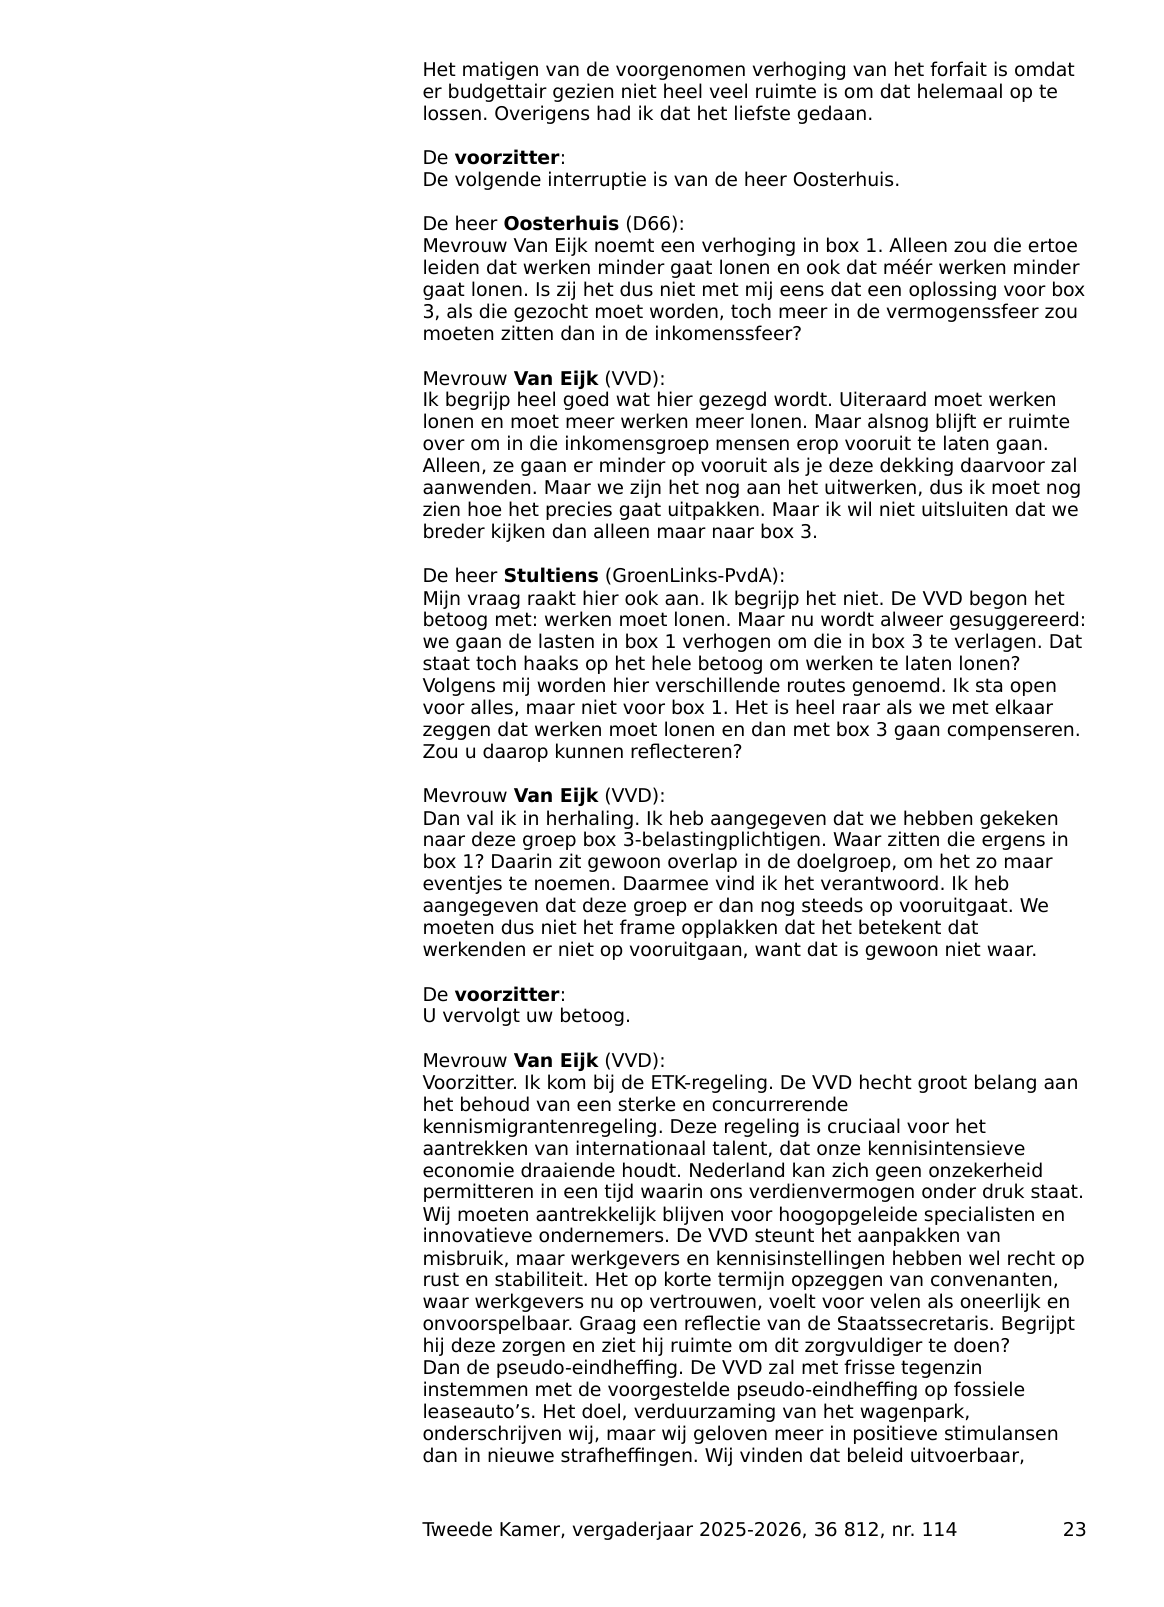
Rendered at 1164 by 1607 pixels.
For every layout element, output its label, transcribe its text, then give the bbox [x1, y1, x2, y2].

text De voorzitter: [422, 147, 1087, 169]
text Mevrouw Van Eijk (VVD): [422, 367, 1087, 389]
text De heer Oosterhuis (D66): [422, 213, 1087, 235]
text Mevrouw Van Eijk (VVD): [422, 1049, 1087, 1072]
text Mijn vraag raakt hier ook aan. Ik begrijp het niet. De VVD begon het betoog met: werken moet lonen. Maar nu wordt alweer gesuggereerd: we gaan de lasten in box 1 verhogen om die in box 3 te verlagen. Dat staat toch haaks op het hele betoog om werken te laten lonen? Volgens mij worden hier verschillende routes genoemd. Ik sta open voor alles, maar niet voor box 1. Het is heel raar als we met elkaar zeggen dat werken moet lonen en dan met box 3 gaan compenseren. Zou u daarop kunnen reflecteren? [422, 587, 1087, 763]
text De voorzitter: [422, 983, 1087, 1005]
text De volgende interruptie is van de heer Oosterhuis. [422, 169, 1087, 191]
text Voorzitter. Ik kom bij de ETK-regeling. De VVD hecht groot belang aan het behoud van een sterke en concurrerende kennismigrantenregeling. Deze regeling is cruciaal voor het aantrekken van internationaal talent, dat onze kennisintensieve economie draaiende houdt. Nederland kan zich geen onzekerheid permitteren in een tijd waarin ons verdienvermogen onder druk staat. Wij moeten aantrekkelijk blijven voor hoogopgeleide specialisten en innovatieve ondernemers. De VVD steunt het aanpakken van misbruik, maar werkgevers en kennisinstellingen hebben wel recht op rust en stabiliteit. Het op korte termijn opzeggen van convenanten, waar werkgevers nu op vertrouwen, voelt voor velen als oneerlijk en onvoorspelbaar. Graag een reflectie van de Staatssecretaris. Begrijpt hij deze zorgen en ziet hij ruimte om dit zorgvuldiger te doen? [422, 1072, 1087, 1357]
text Mevrouw Van Eijk (VVD): [422, 785, 1087, 807]
text Dan de pseudo-eindheffing. De VVD zal met frisse tegenzin instemmen met de voorgestelde pseudo-eindheffing op fossiele leaseauto’s. Het doel, verduurzaming van het wagenpark, onderschrijven wij, maar wij geloven meer in positieve stimulansen dan in nieuwe strafheffingen. Wij vinden dat beleid uitvoerbaar, [422, 1357, 1087, 1467]
text U vervolgt uw betoog. [422, 1005, 1087, 1027]
text Dan val ik in herhaling. Ik heb aangegeven dat we hebben gekeken naar deze groep box 3-belastingplichtigen. Waar zitten die ergens in box 1? Daarin zit gewoon overlap in de doelgroep, om het zo maar eventjes te noemen. Daarmee vind ik het verantwoord. Ik heb aangegeven dat deze groep er dan nog steeds op vooruitgaat. We moeten dus niet het frame opplakken dat het betekent dat werkenden er niet op vooruitgaan, want dat is gewoon niet waar. [422, 807, 1087, 961]
text Ik begrijp heel goed wat hier gezegd wordt. Uiteraard moet werken lonen en moet meer werken meer lonen. Maar alsnog blijft er ruimte over om in die inkomensgroep mensen erop vooruit te laten gaan. Alleen, ze gaan er minder op vooruit als je deze dekking daarvoor zal aanwenden. Maar we zijn het nog aan het uitwerken, dus ik moet nog zien hoe het precies gaat uitpakken. Maar ik wil niet uitsluiten dat we breder kijken dan alleen maar naar box 3. [422, 389, 1087, 543]
text De heer Stultiens (GroenLinks-PvdA): [422, 565, 1087, 587]
text Mevrouw Van Eijk noemt een verhoging in box 1. Alleen zou die ertoe leiden dat werken minder gaat lonen en ook dat méér werken minder gaat lonen. Is zij het dus niet met mij eens dat een oplossing voor box 3, als die gezocht moet worden, toch meer in de vermogenssfeer zou moeten zitten dan in de inkomenssfeer? [422, 235, 1087, 345]
text Het matigen van de voorgenomen verhoging van het forfait is omdat er budgettair gezien niet heel veel ruimte is om dat helemaal op te lossen. Overigens had ik dat het liefste gedaan. [422, 59, 1087, 125]
